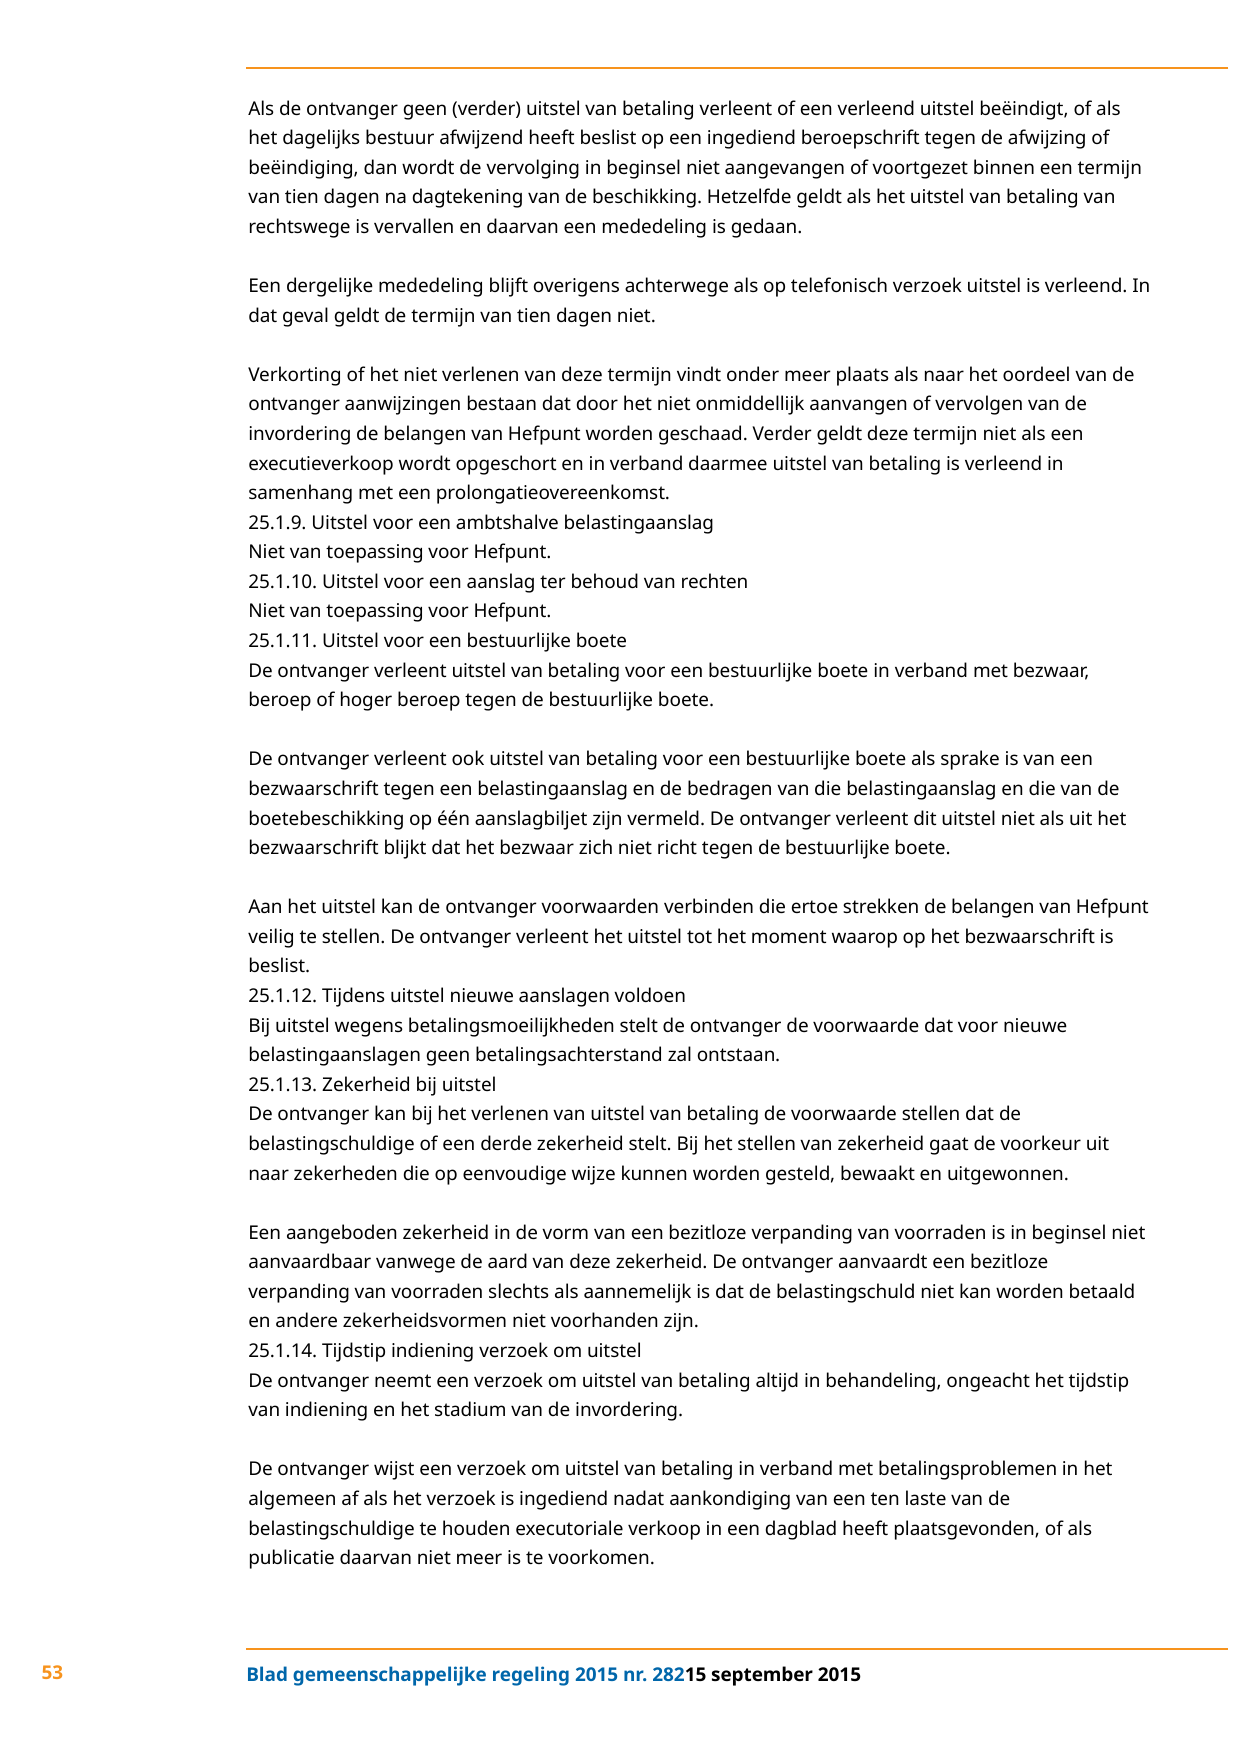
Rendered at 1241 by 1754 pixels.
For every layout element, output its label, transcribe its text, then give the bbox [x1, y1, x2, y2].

text 25.1.12. Tijdens uitstel nieuwe aanslagen voldoen [248, 982, 1152, 1008]
text Niet van toepassing voor Hefpunt. [248, 598, 1152, 623]
text Niet van toepassing voor Hefpunt. [248, 538, 1152, 564]
picture [41, 47, 231, 172]
text De ontvanger verleent uitstel van betaling voor een bestuurlijke boete in verband met bezwaar, beroep of hoger beroep tegen de bestuurlijke boete. [248, 657, 1152, 712]
text De ontvanger kan bij het verlenen van uitstel van betaling de voorwaarde stellen dat de belastingschuldige of een derde zekerheid stelt. Bij het stellen van zekerheid gaat de voorkeur uit naar zekerheden die op eenvoudige wijze kunnen worden gesteld, bewaakt en uitgewonnen. [248, 1101, 1152, 1186]
text 25.1.14. Tijdstip indiening verzoek om uitstel [248, 1337, 1152, 1363]
text Een aangeboden zekerheid in de vorm van een bezitloze verpanding van voorraden is in beginsel niet aanvaardbaar vanwege de aard van deze zekerheid. De ontvanger aanvaardt een bezitloze verpanding van voorraden slechts als aannemelijk is dat de belastingschuld niet kan worden betaald en andere zekerheidsvormen niet voorhanden zijn. [248, 1219, 1152, 1333]
text De ontvanger wijst een verzoek om uitstel van betaling in verband met betalingsproblemen in het algemeen af als het verzoek is ingediend nadat aankondiging van een ten laste van de belastingschuldige te houden executoriale verkoop in een dagblad heeft plaatsgevonden, of als publicatie daarvan niet meer is te voorkomen. [248, 1456, 1152, 1570]
text Bij uitstel wegens betalingsmoeilijkheden stelt de ontvanger de voorwaarde dat voor nieuwe belastingaanslagen geen betalingsachterstand zal ontstaan. [248, 1012, 1152, 1067]
text Verkorting of het niet verlenen van deze termijn vindt onder meer plaats als naar het oordeel van de ontvanger aanwijzingen bestaan dat door het niet onmiddellijk aanvangen of vervolgen van de invordering de belangen van Hefpunt worden geschaad. Verder geldt deze termijn niet als een executieverkoop wordt opgeschort en in verband daarmee uitstel van betaling is verleend in samenhang met een prolongatieovereenkomst. [248, 361, 1152, 505]
text De ontvanger neemt een verzoek om uitstel van betaling altijd in behandeling, ongeacht het tijdstip van indiening en het stadium van de invordering. [248, 1367, 1152, 1422]
text Aan het uitstel kan de ontvanger voorwaarden verbinden die ertoe strekken de belangen van Hefpunt veilig te stellen. De ontvanger verleent het uitstel tot het moment waarop op het bezwaarschrift is beslist. [248, 893, 1152, 978]
text De ontvanger verleent ook uitstel van betaling voor een bestuurlijke boete als sprake is van een bezwaarschrift tegen een belastingaanslag en de bedragen van die belastingaanslag en die van de boetebeschikking op één aanslagbiljet zijn vermeld. De ontvanger verleent dit uitstel niet als uit het bezwaarschrift blijkt dat het bezwaar zich niet richt tegen de bestuurlijke boete. [248, 746, 1152, 860]
text Als de ontvanger geen (verder) uitstel van betaling verleent of een verleend uitstel beëindigt, of als het dagelijks bestuur afwijzend heeft beslist op een ingediend beroepschrift tegen de afwijzing of beëindiging, dan wordt de vervolging in beginsel niet aangevangen of voortgezet binnen een termijn van tien dagen na dagtekening van de beschikking. Hetzelfde geldt als het uitstel van betaling van rechtswege is vervallen en daarvan een mededeling is gedaan. [248, 95, 1152, 239]
text 25.1.11. Uitstel voor een bestuurlijke boete [248, 627, 1152, 653]
text 25.1.13. Zekerheid bij uitstel [248, 1071, 1152, 1097]
text 25.1.9. Uitstel voor een ambtshalve belastingaanslag [248, 509, 1152, 535]
text Een dergelijke mededeling blijft overigens achterwege als op telefonisch verzoek uitstel is verleend. In dat geval geldt de termijn van tien dagen niet. [248, 272, 1152, 328]
text 25.1.10. Uitstel voor een aanslag ter behoud van rechten [248, 568, 1152, 594]
